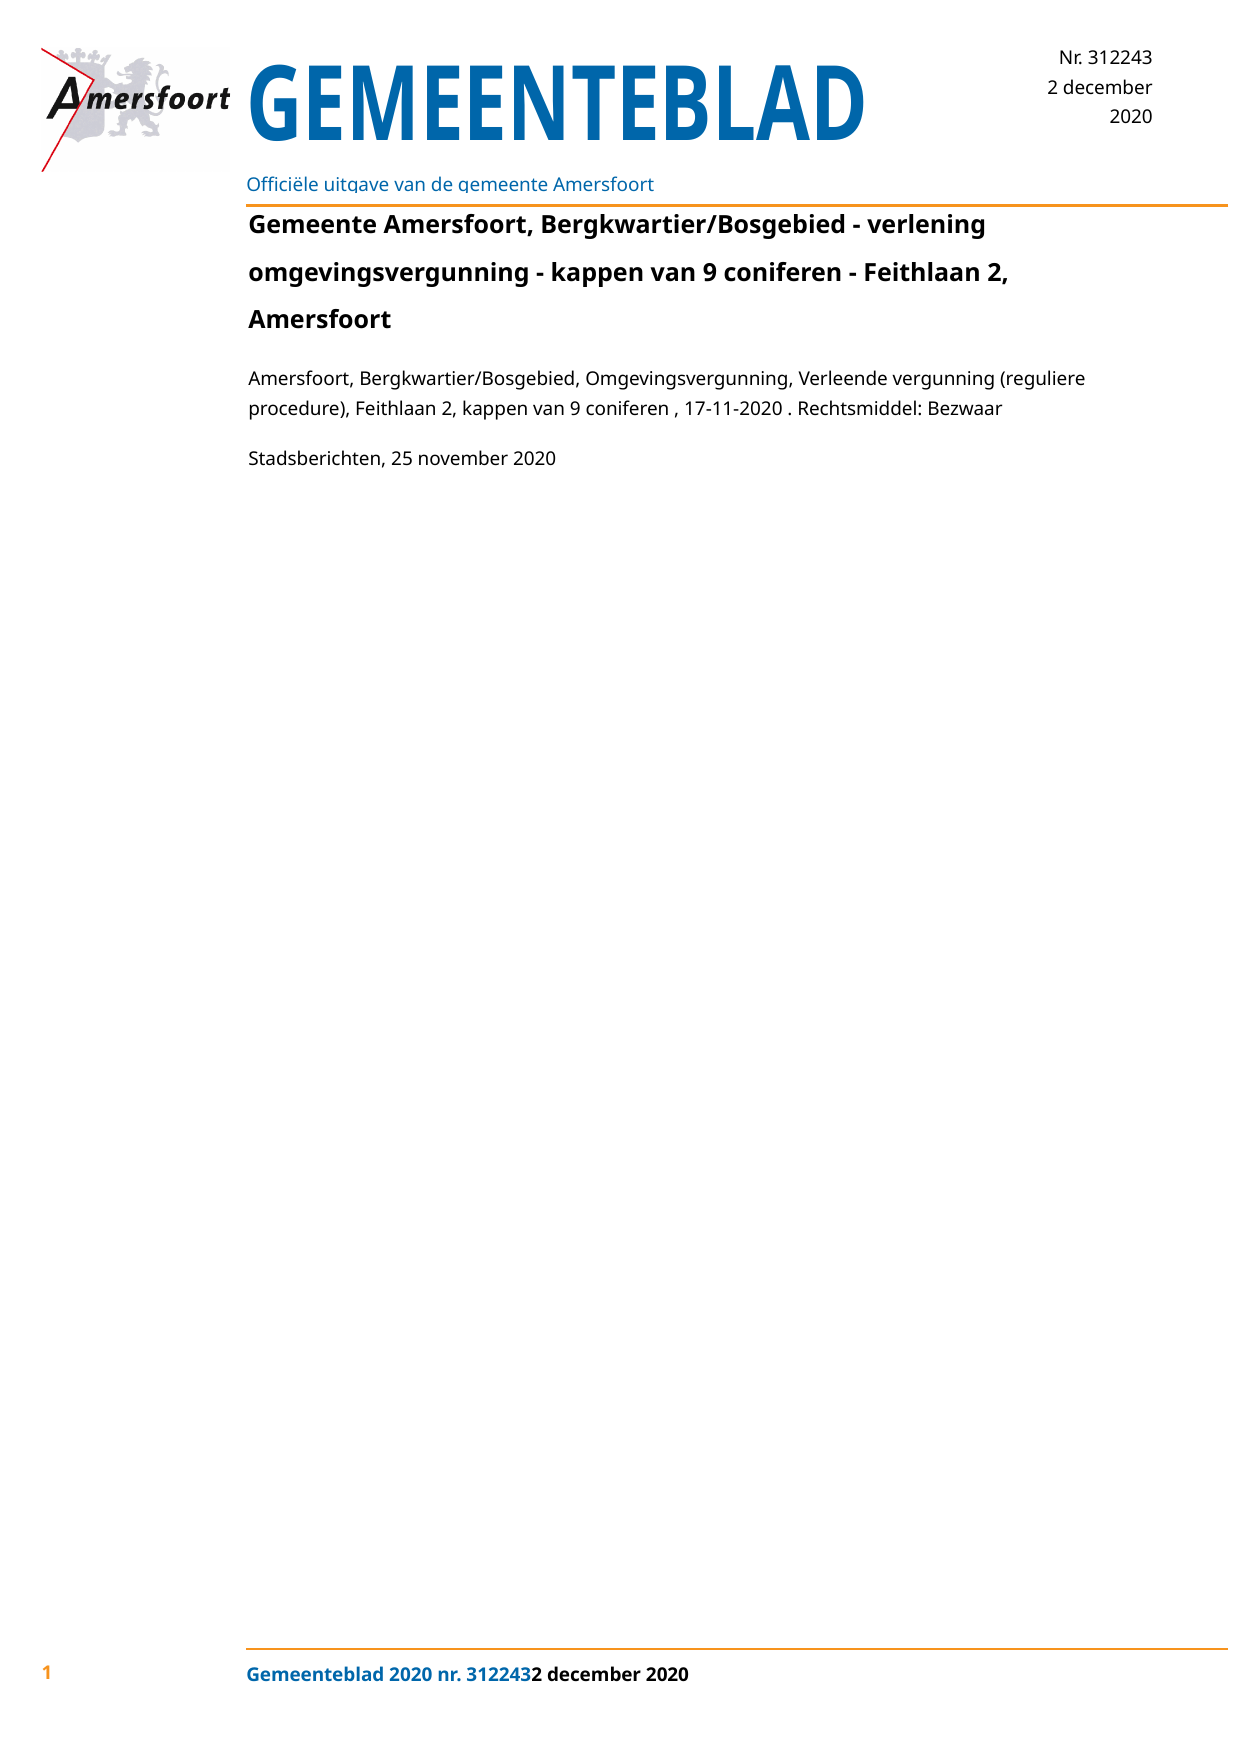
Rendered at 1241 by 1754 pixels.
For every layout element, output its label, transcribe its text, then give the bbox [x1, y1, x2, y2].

text Gemeente Amersfoort, Bergkwartier/Bosgebied - verlening omgevingsvergunning - kappen van 9 coniferen - Feithlaan 2, Amersfoort [248, 207, 1152, 336]
text Stadsberichten, 25 november 2020 [248, 446, 1152, 471]
text Amersfoort, Bergkwartier/Bosgebied, Omgevingsvergunning, Verleende vergunning (reguliere procedure), Feithlaan 2, kappen van 9 coniferen , 17-11-2020 . Rechtsmiddel: Bezwaar [248, 366, 1152, 421]
picture [41, 47, 231, 172]
